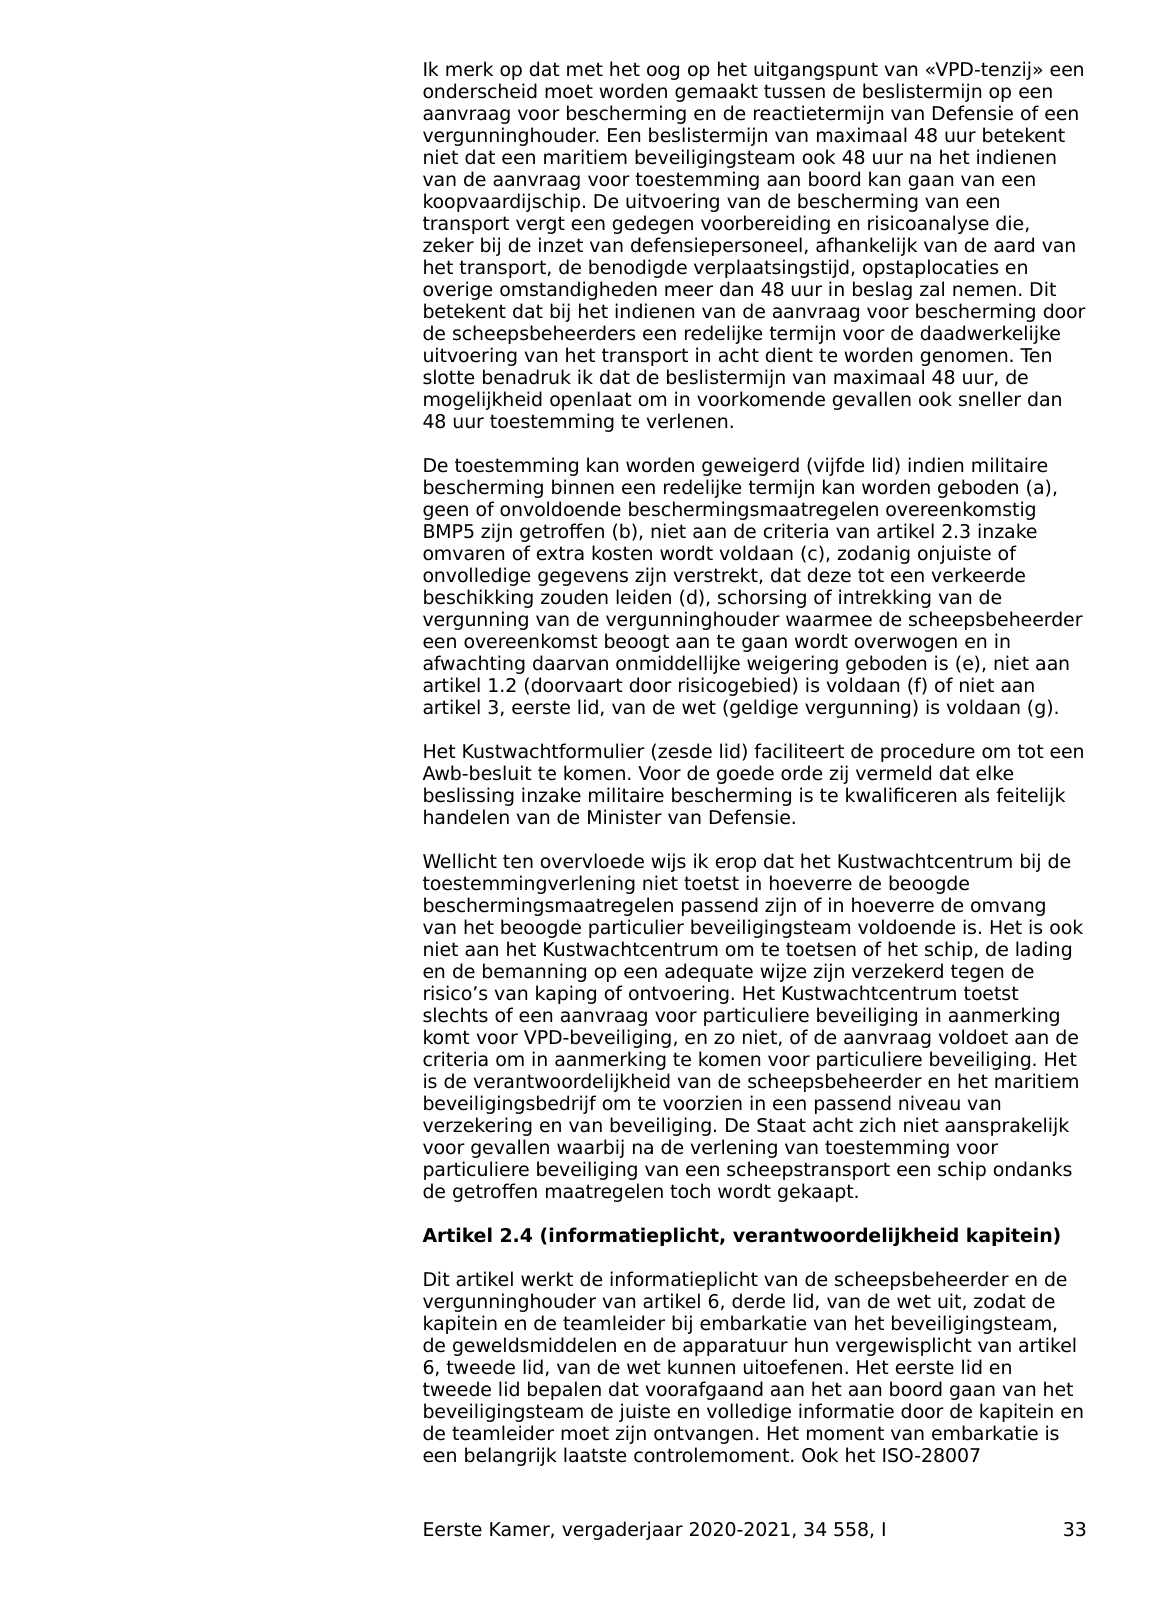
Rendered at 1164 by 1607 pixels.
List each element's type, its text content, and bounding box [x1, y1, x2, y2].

text De toestemming kan worden geweigerd (vijfde lid) indien militaire bescherming binnen een redelijke termijn kan worden geboden (a), geen of onvoldoende beschermingsmaatregelen overeenkomstig BMP5 zijn getroffen (b), niet aan de criteria van artikel 2.3 inzake omvaren of extra kosten wordt voldaan (c), zodanig onjuiste of onvolledige gegevens zijn verstrekt, dat deze tot een verkeerde beschikking zouden leiden (d), schorsing of intrekking van de vergunning van de vergunninghouder waarmee de scheepsbeheerder een overeenkomst beoogt aan te gaan wordt overwogen en in afwachting daarvan onmiddellijke weigering geboden is (e), niet aan artikel 1.2 (doorvaart door risicogebied) is voldaan (f) of niet aan artikel 3, eerste lid, van de wet (geldige vergunning) is voldaan (g). [422, 455, 1087, 719]
text Het Kustwachtformulier (zesde lid) faciliteert de procedure om tot een Awb-besluit te komen. Voor de goede orde zij vermeld dat elke beslissing inzake militaire bescherming is te kwalificeren als feitelijk handelen van de Minister van Defensie. [422, 741, 1087, 829]
text Dit artikel werkt de informatieplicht van de scheepsbeheerder en de vergunninghouder van artikel 6, derde lid, van de wet uit, zodat de kapitein en de teamleider bij embarkatie van het beveiligingsteam, de geweldsmiddelen en de apparatuur hun vergewisplicht van artikel 6, tweede lid, van de wet kunnen uitoefenen. Het eerste lid en tweede lid bepalen dat voorafgaand aan het aan boord gaan van het beveiligingsteam de juiste en volledige informatie door de kapitein en de teamleider moet zijn ontvangen. Het moment van embarkatie is een belangrijk laatste controlemoment. Ook het ISO-28007 [422, 1269, 1087, 1467]
text Ik merk op dat met het oog op het uitgangspunt van «VPD-tenzij» een onderscheid moet worden gemaakt tussen de beslistermijn op een aanvraag voor bescherming en de reactietermijn van Defensie of een vergunninghouder. Een beslistermijn van maximaal 48 uur betekent niet dat een maritiem beveiligingsteam ook 48 uur na het indienen van de aanvraag voor toestemming aan boord kan gaan van een koopvaardijschip. De uitvoering van de bescherming van een transport vergt een gedegen voorbereiding en risicoanalyse die, zeker bij de inzet van defensiepersoneel, afhankelijk van de aard van het transport, de benodigde verplaatsingstijd, opstaplocaties en overige omstandigheden meer dan 48 uur in beslag zal nemen. Dit betekent dat bij het indienen van de aanvraag voor bescherming door de scheepsbeheerders een redelijke termijn voor de daadwerkelijke uitvoering van het transport in acht dient te worden genomen. Ten slotte benadruk ik dat de beslistermijn van maximaal 48 uur, de mogelijkheid openlaat om in voorkomende gevallen ook sneller dan 48 uur toestemming te verlenen. [422, 59, 1087, 433]
subtitle Artikel 2.4 (informatieplicht, verantwoordelijkheid kapitein) [422, 1225, 1087, 1247]
text Wellicht ten overvloede wijs ik erop dat het Kustwachtcentrum bij de toestemmingverlening niet toetst in hoeverre de beoogde beschermingsmaatregelen passend zijn of in hoeverre de omvang van het beoogde particulier beveiligingsteam voldoende is. Het is ook niet aan het Kustwachtcentrum om te toetsen of het schip, de lading en de bemanning op een adequate wijze zijn verzekerd tegen de risico’s van kaping of ontvoering. Het Kustwachtcentrum toetst slechts of een aanvraag voor particuliere beveiliging in aanmerking komt voor VPD-beveiliging, en zo niet, of de aanvraag voldoet aan de criteria om in aanmerking te komen voor particuliere beveiliging. Het is de verantwoordelijkheid van de scheepsbeheerder en het maritiem beveiligingsbedrijf om te voorzien in een passend niveau van verzekering en van beveiliging. De Staat acht zich niet aansprakelijk voor gevallen waarbij na de verlening van toestemming voor particuliere beveiliging van een scheepstransport een schip ondanks de getroffen maatregelen toch wordt gekaapt. [422, 851, 1087, 1203]
